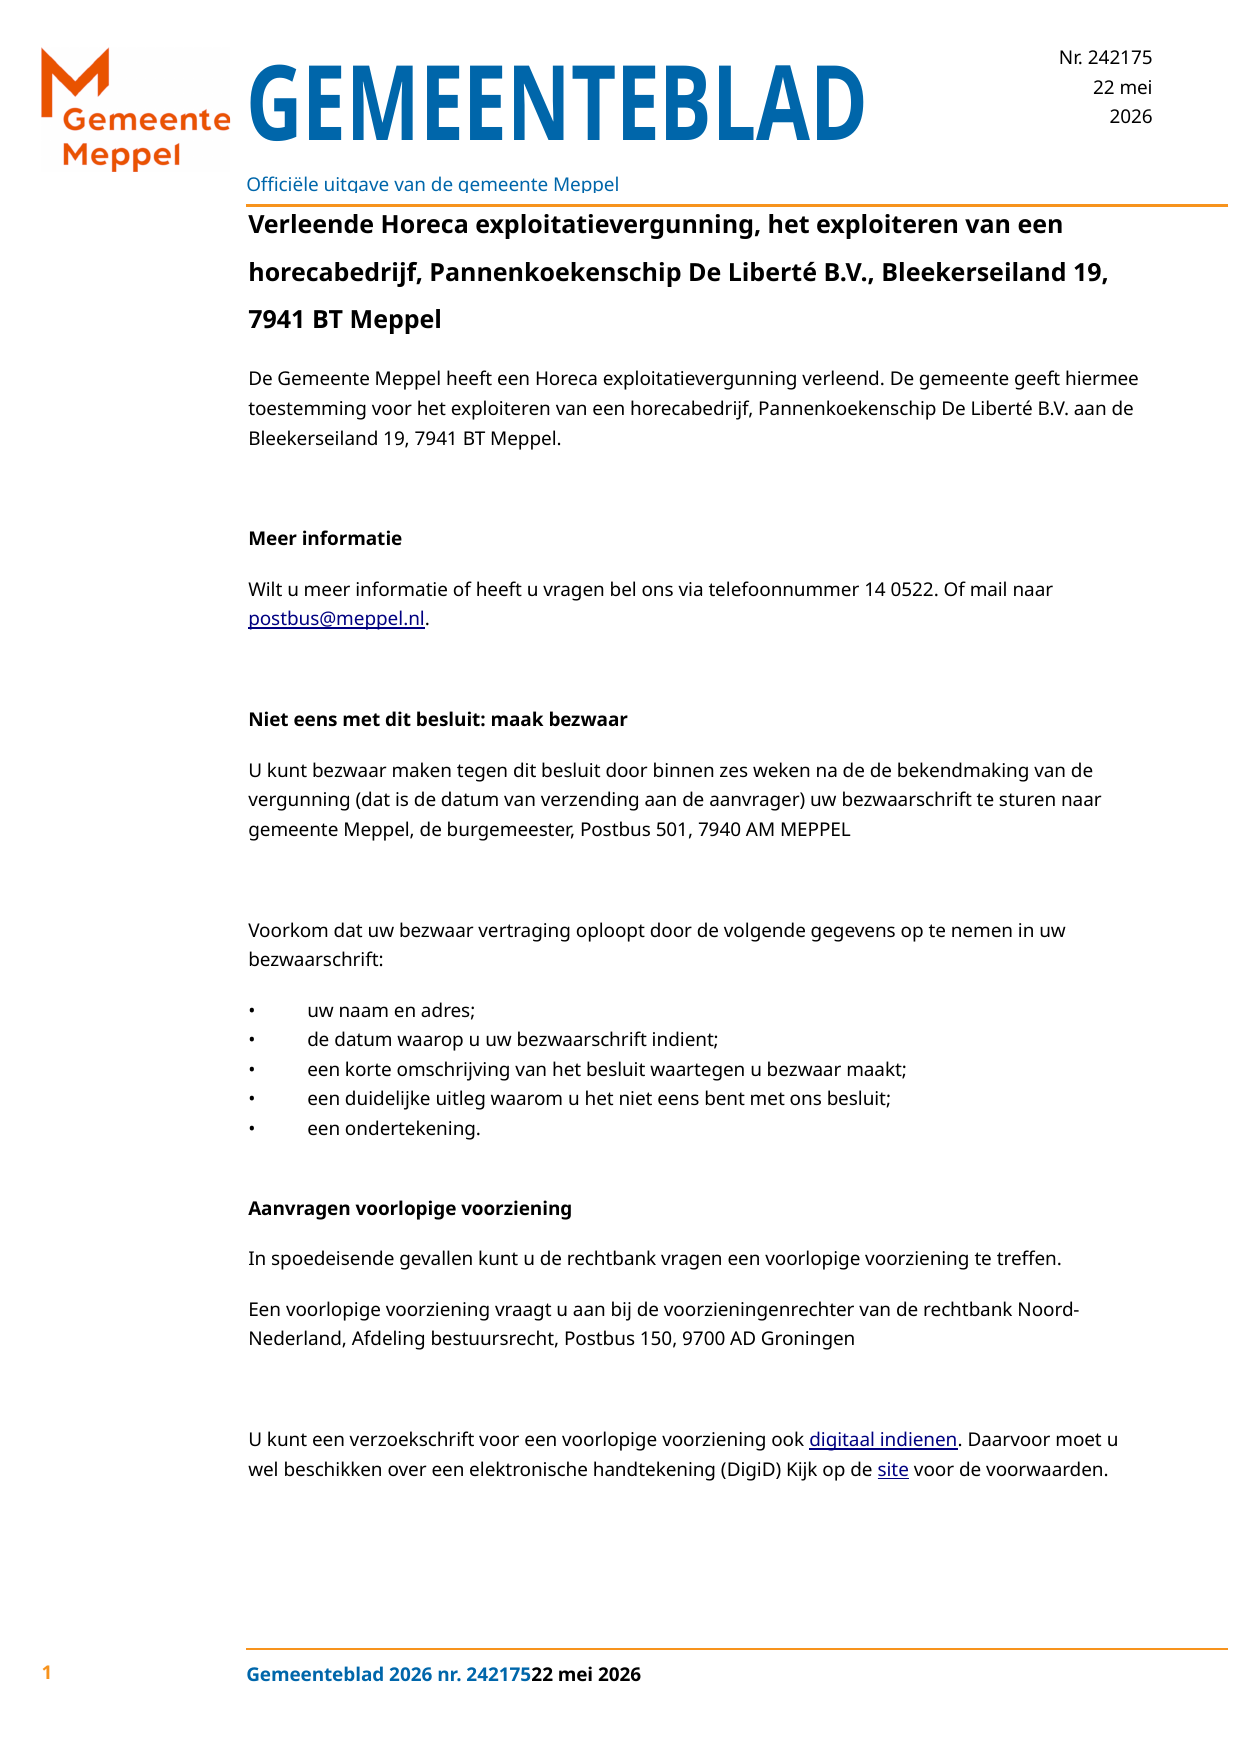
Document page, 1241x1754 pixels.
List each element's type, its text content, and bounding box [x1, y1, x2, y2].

text Niet eens met dit besluit: maak bezwaar [248, 706, 1152, 732]
text In spoedeisende gevallen kunt u de rechtbank vragen een voorlopige voorziening te treffen. [248, 1246, 1152, 1271]
picture [41, 47, 231, 172]
list een duidelijke uitleg waarom u het niet eens bent met ons besluit; [248, 1086, 1152, 1111]
list een korte omschrijving van het besluit waartegen u bezwaar maakt; [248, 1056, 1152, 1082]
text Voorkom dat uw bezwaar vertraging oploopt door de volgende gegevens op te nemen in uw bezwaarschrift: [248, 917, 1152, 972]
text U kunt bezwaar maken tegen dit besluit door binnen zes weken na de de bekendmaking van de vergunning (dat is de datum van verzending aan de aanvrager) uw bezwaarschrift te sturen naar gemeente Meppel, de burgemeester, Postbus 501, 7940 AM MEPPEL [248, 757, 1152, 842]
list uw naam en adres; [248, 997, 1152, 1022]
text De Gemeente Meppel heeft een Horeca exploitatievergunning verleend. De gemeente geeft hiermee toestemming voor het exploiteren van een horecabedrijf, Pannenkoekenschip De Liberté B.V. aan de Bleekerseiland 19, 7941 BT Meppel. [248, 366, 1152, 450]
text Meer informatie [248, 526, 1152, 551]
text U kunt een verzoekschrift voor een voorlopige voorziening ook digitaal indienen. Daarvoor moet u wel beschikken over een elektronische handtekening (DigiD) Kijk op de site voor de voorwaarden. [248, 1426, 1152, 1482]
list een ondertekening. [248, 1115, 1152, 1141]
list de datum waarop u uw bezwaarschrift indient; [248, 1026, 1152, 1052]
text Wilt u meer informatie of heeft u vragen bel ons via telefoonnummer 14 0522. Of mail naar postbus@meppel.nl. [248, 576, 1152, 631]
text Aanvragen voorlopige voorziening [248, 1195, 1152, 1221]
text Verleende Horeca exploitatievergunning, het exploiteren van een horecabedrijf, Pannenkoekenschip De Liberté B.V., Bleekerseiland 19, 7941 BT Meppel [248, 207, 1152, 336]
text Een voorlopige voorziening vraagt u aan bij de voorzieningenrechter van de rechtbank Noord-Nederland, Afdeling bestuursrecht, Postbus 150, 9700 AD Groningen [248, 1296, 1152, 1351]
